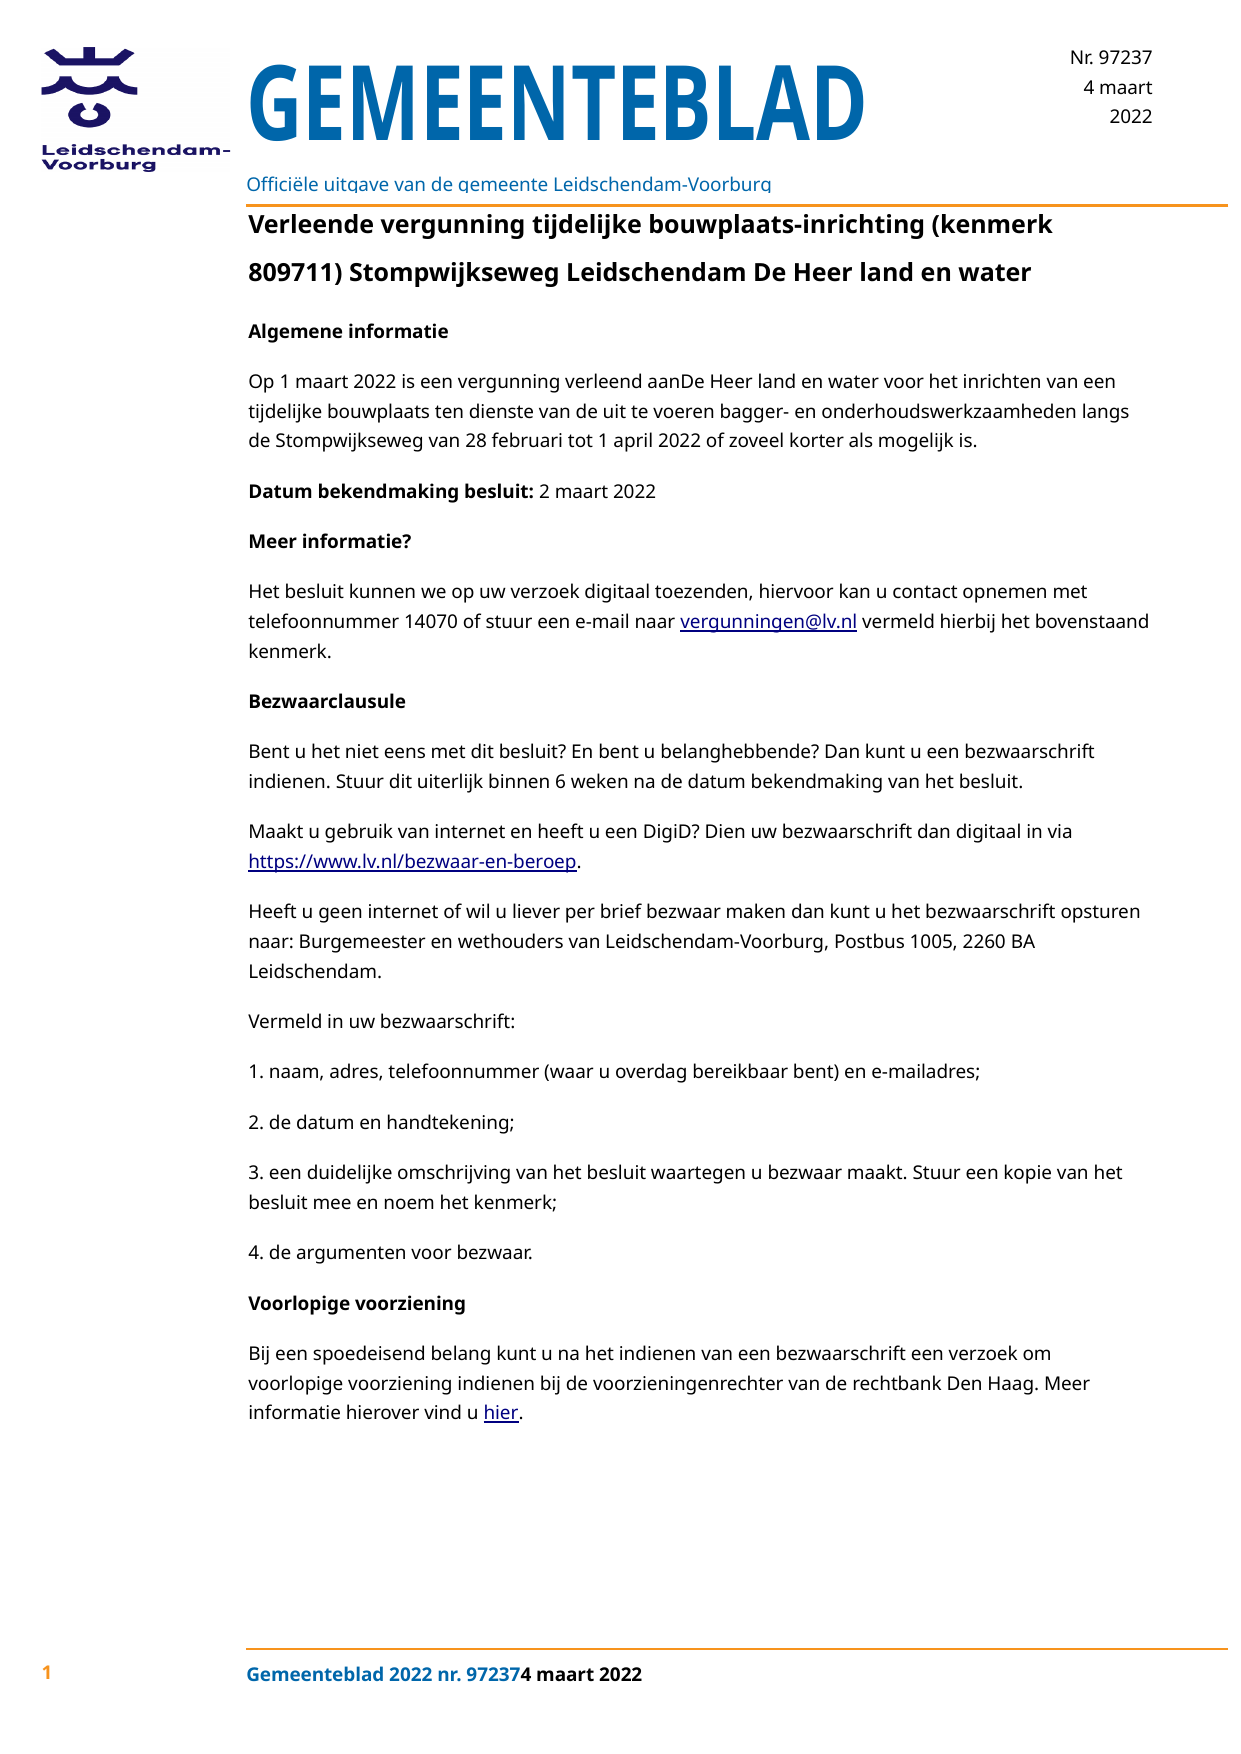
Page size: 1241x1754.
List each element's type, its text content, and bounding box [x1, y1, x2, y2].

text Heeft u geen internet of wil u liever per brief bezwaar maken dan kunt u het bezwaarschrift opsturen naar: Burgemeester en wethouders van Leidschendam-Voorburg, Postbus 1005, 2260 BA Leidschendam. [248, 899, 1152, 984]
text Verleende vergunning tijdelijke bouwplaats-inrichting (kenmerk 809711) Stompwijkseweg Leidschendam De Heer land en water [248, 207, 1152, 288]
text 2. de datum en handtekening; [248, 1109, 1152, 1135]
text Meer informatie? [248, 528, 1152, 554]
text Algemene informatie [248, 318, 1152, 344]
text 4. de argumenten voor bezwaar. [248, 1239, 1152, 1265]
text Op 1 maart 2022 is een vergunning verleend aanDe Heer land en water voor het inrichten van een tijdelijke bouwplaats ten dienste van de uit te voeren bagger- en onderhoudswerkzaamheden langs de Stompwijkseweg van 28 februari tot 1 april 2022 of zoveel korter als mogelijk is. [248, 368, 1152, 453]
text Voorlopige voorziening [248, 1290, 1152, 1316]
picture [41, 47, 231, 172]
text Maakt u gebruik van internet en heeft u een DigiD? Dien uw bezwaarschrift dan digitaal in via https://www.lv.nl/bezwaar-en-beroep. [248, 819, 1152, 874]
text Bij een spoedeisend belang kunt u na het indienen van een bezwaarschrift een verzoek om voorlopige voorziening indienen bij de voorzieningenrechter van de rechtbank Den Haag. Meer informatie hierover vind u hier. [248, 1340, 1152, 1425]
text Datum bekendmaking besluit: 2 maart 2022 [248, 478, 1152, 504]
text Bezwaarclausule [248, 688, 1152, 714]
text Het besluit kunnen we op uw verzoek digitaal toezenden, hiervoor kan u contact opnemen met telefoonnummer 14070 of stuur een e-mail naar vergunningen@lv.nl vermeld hierbij het bovenstaand kenmerk. [248, 579, 1152, 664]
text 1. naam, adres, telefoonnummer (waar u overdag bereikbaar bent) en e-mailadres; [248, 1059, 1152, 1084]
text Bent u het niet eens met dit besluit? En bent u belanghebbende? Dan kunt u een bezwaarschrift indienen. Stuur dit uiterlijk binnen 6 weken na de datum bekendmaking van het besluit. [248, 739, 1152, 794]
text 3. een duidelijke omschrijving van het besluit waartegen u bezwaar maakt. Stuur een kopie van het besluit mee en noem het kenmerk; [248, 1159, 1152, 1215]
text Vermeld in uw bezwaarschrift: [248, 1008, 1152, 1034]
